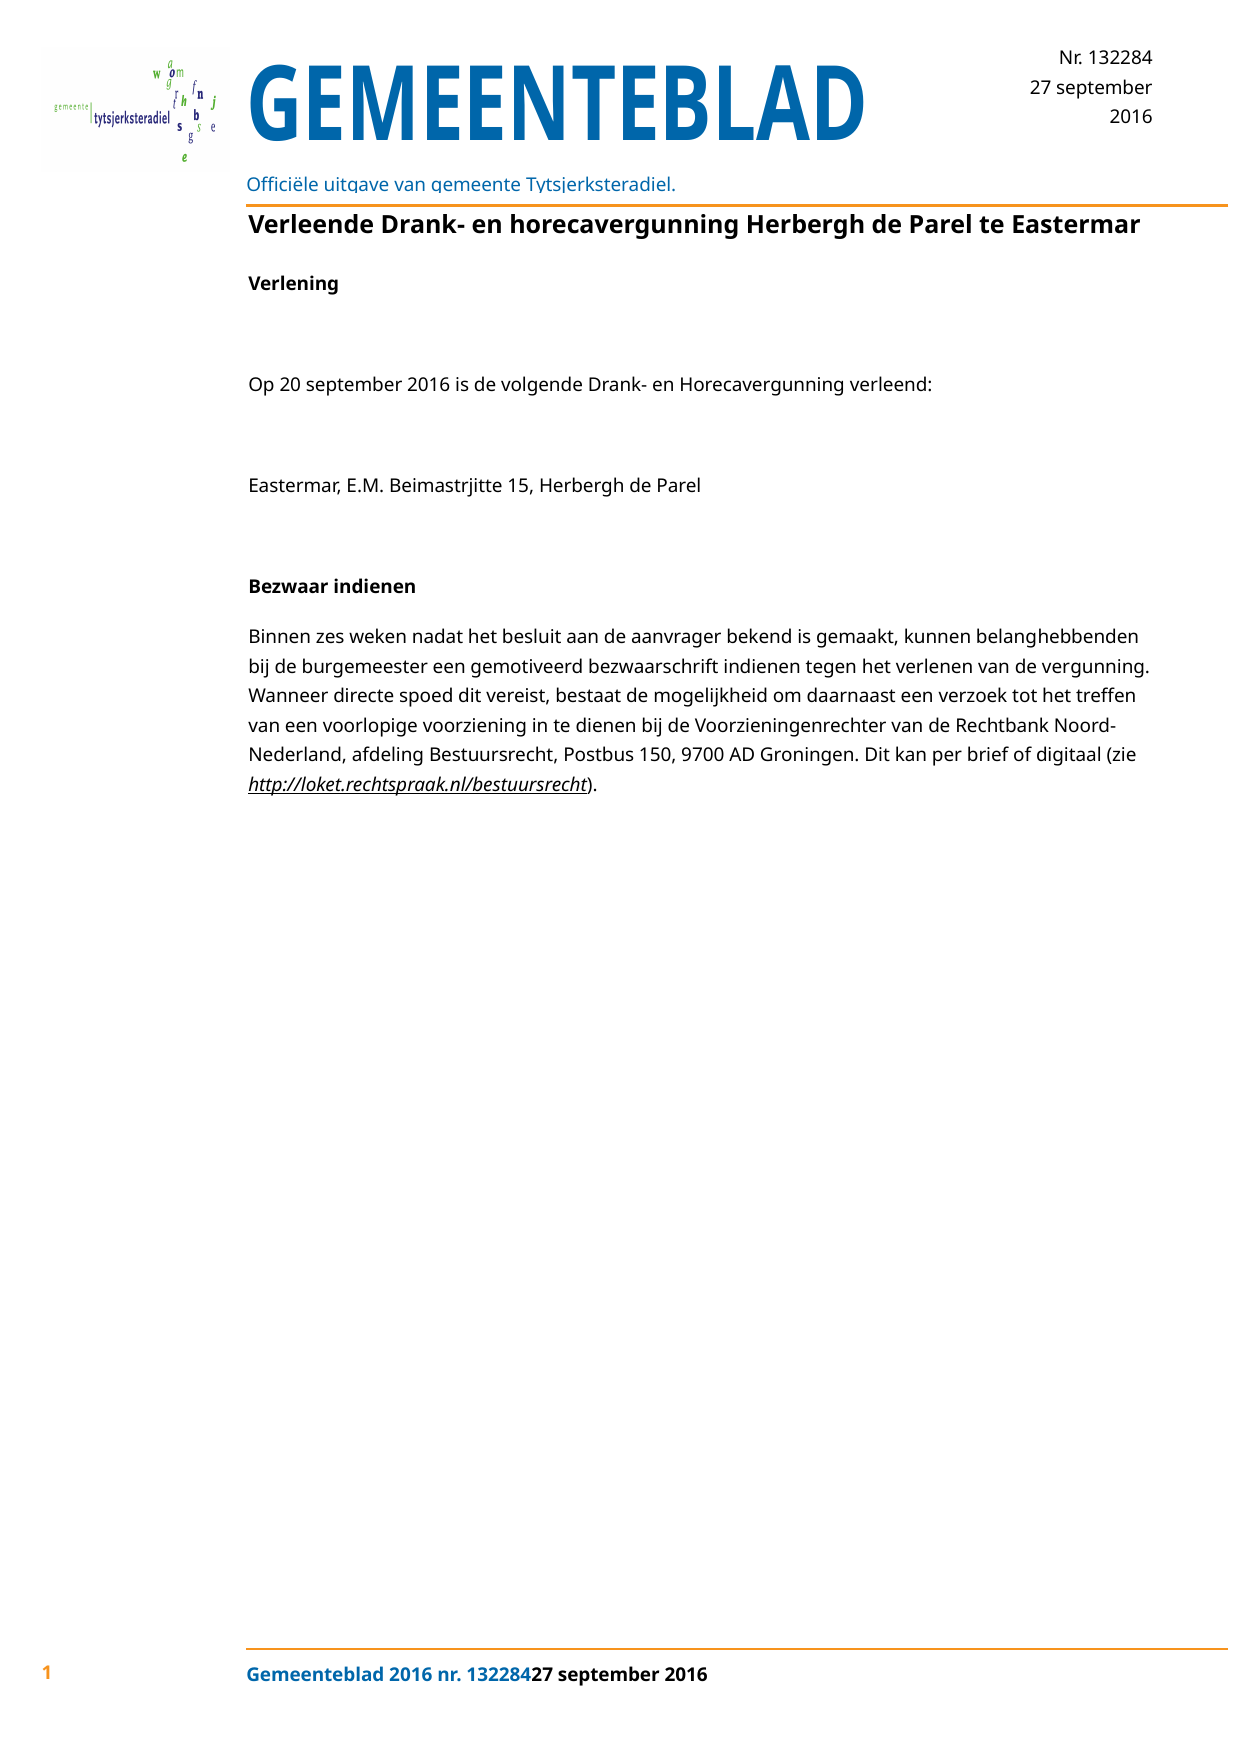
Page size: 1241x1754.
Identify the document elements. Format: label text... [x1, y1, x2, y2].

text Binnen zes weken nadat het besluit aan de aanvrager bekend is gemaakt, kunnen belang­hebbenden bij de burgemeester een gemotiveerd bezwaarschrift indienen tegen het verlenen van de ver­gunning. Wanneer directe spoed dit vereist, bestaat de mogelijkheid om daarnaast een verzoek tot het treffen van een voorlopige voorziening in te dienen bij de Voorzieningenrechter van de Rechtbank Noord-Nederland, afdeling Bestuursrecht, Postbus 150, 9700 AD Groningen. Dit kan per brief of digitaal (zie http://loket.rechtspraak.nl/bestuursrecht). [248, 623, 1152, 797]
picture [41, 47, 231, 172]
text Op 20 september 2016 is de volgende Drank- en Horecavergunning ver­leend: [248, 371, 1152, 397]
text Verleende Drank- en horecavergunning Herbergh de Parel te Eastermar [248, 207, 1152, 241]
text Bezwaar indienen [248, 573, 1152, 598]
text Eastermar, E.M. Beimastrjitte 15, Herbergh de Parel [248, 472, 1152, 498]
text Verlening [248, 270, 1152, 296]
